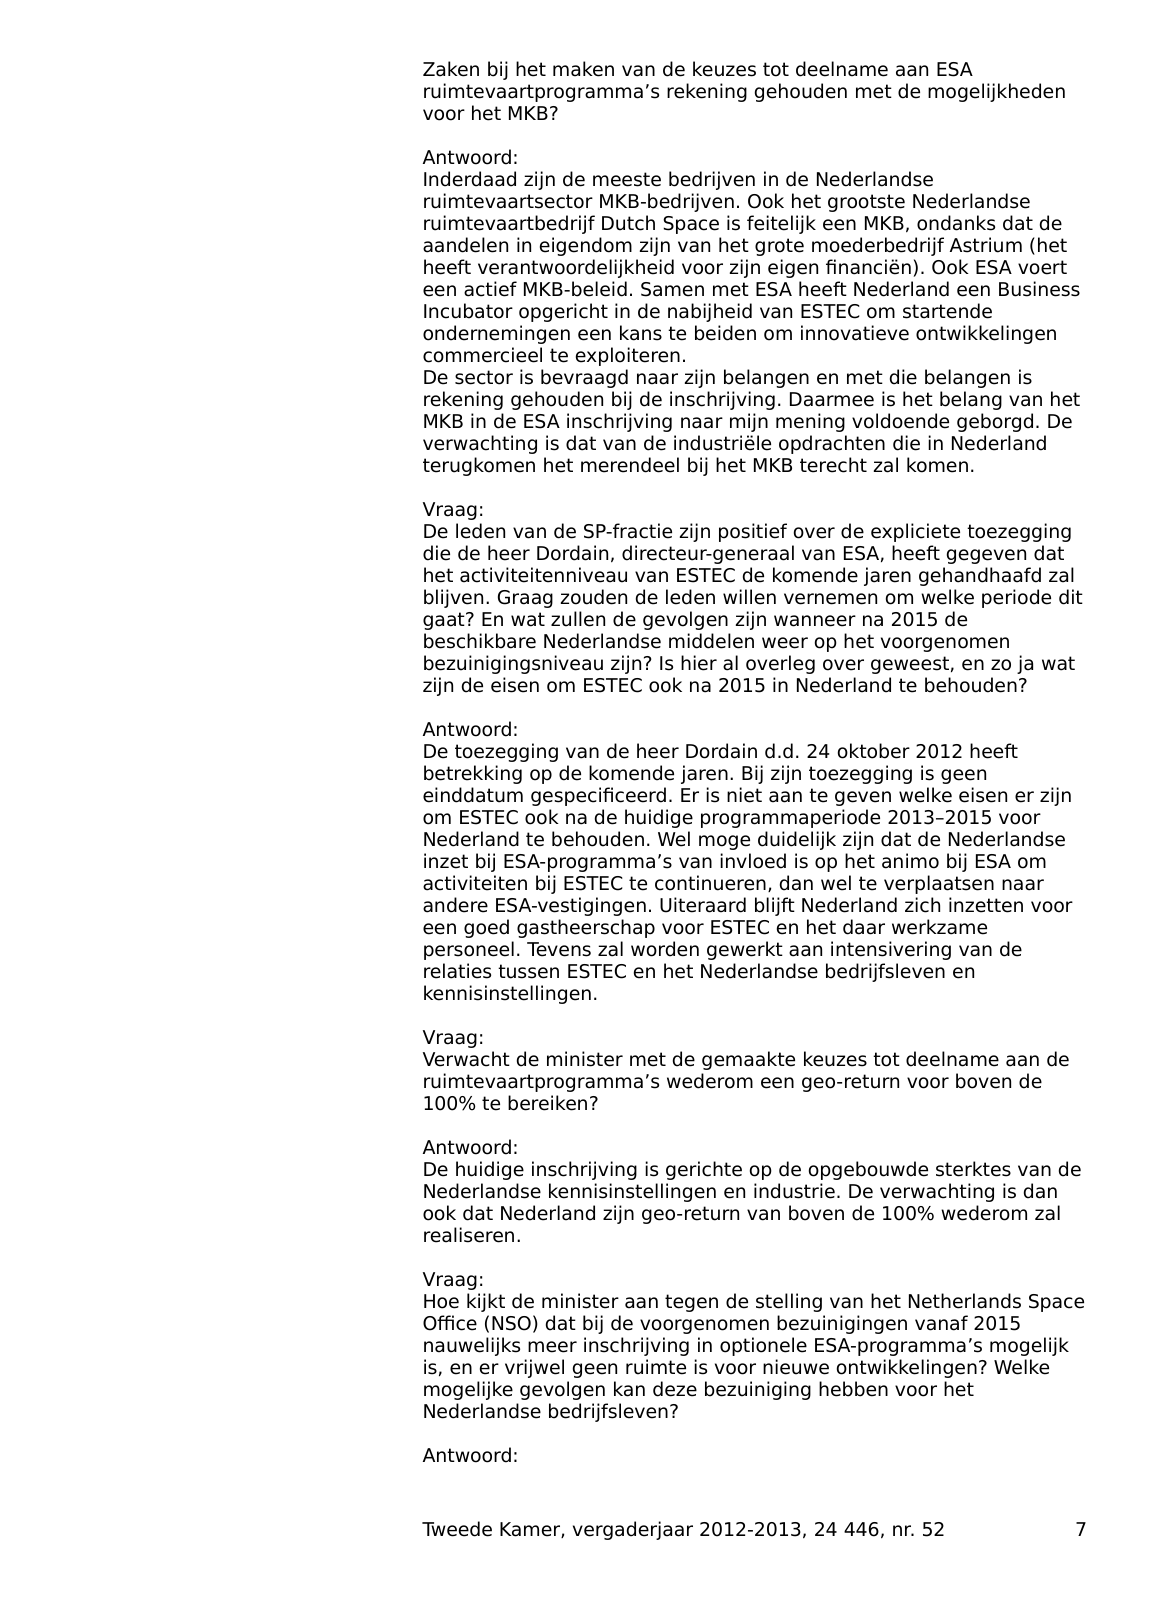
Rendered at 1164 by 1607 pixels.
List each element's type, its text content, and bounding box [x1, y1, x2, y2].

text Vraag: [422, 1269, 1087, 1291]
text Vraag: [422, 499, 1087, 521]
text Vraag: [422, 1027, 1087, 1049]
text Antwoord: [422, 147, 1087, 169]
text De huidige inschrijving is gerichte op de opgebouwde sterktes van de Nederlandse kennisinstellingen en industrie. De verwachting is dan ook dat Nederland zijn geo-return van boven de 100% wederom zal realiseren. [422, 1159, 1087, 1247]
text Verwacht de minister met de gemaakte keuzes tot deelname aan de ruimtevaartprogramma’s wederom een geo-return voor boven de 100% te bereiken? [422, 1049, 1087, 1115]
text Antwoord: [422, 1445, 1087, 1467]
text De sector is bevraagd naar zijn belangen en met die belangen is rekening gehouden bij de inschrijving. Daarmee is het belang van het MKB in de ESA inschrijving naar mijn mening voldoende geborgd. De verwachting is dat van de industriële opdrachten die in Nederland terugkomen het merendeel bij het MKB terecht zal komen. [422, 367, 1087, 477]
text Antwoord: [422, 719, 1087, 741]
text Hoe kijkt de minister aan tegen de stelling van het Netherlands Space Office (NSO) dat bij de voorgenomen bezuinigingen vanaf 2015 nauwelijks meer inschrijving in optionele ESA-programma’s mogelijk is, en er vrijwel geen ruimte is voor nieuwe ontwikkelingen? Welke mogelijke gevolgen kan deze bezuiniging hebben voor het Nederlandse bedrijfsleven? [422, 1291, 1087, 1423]
text Antwoord: [422, 1137, 1087, 1159]
text Inderdaad zijn de meeste bedrijven in de Nederlandse ruimtevaartsector MKB-bedrijven. Ook het grootste Nederlandse ruimtevaartbedrijf Dutch Space is feitelijk een MKB, ondanks dat de aandelen in eigendom zijn van het grote moederbedrijf Astrium (het heeft verantwoordelijkheid voor zijn eigen financiën). Ook ESA voert een actief MKB-beleid. Samen met ESA heeft Nederland een Business Incubator opgericht in de nabijheid van ESTEC om startende ondernemingen een kans te beiden om innovatieve ontwikkelingen commercieel te exploiteren. [422, 169, 1087, 367]
text De leden van de SP-fractie zijn positief over de expliciete toezegging die de heer Dordain, directeur-generaal van ESA, heeft gegeven dat het activiteitenniveau van ESTEC de komende jaren gehandhaafd zal blijven. Graag zouden de leden willen vernemen om welke periode dit gaat? En wat zullen de gevolgen zijn wanneer na 2015 de beschikbare Nederlandse middelen weer op het voorgenomen bezuinigingsniveau zijn? Is hier al overleg over geweest, en zo ja wat zijn de eisen om ESTEC ook na 2015 in Nederland te behouden? [422, 521, 1087, 697]
text Zaken bij het maken van de keuzes tot deelname aan ESA ruimtevaartprogramma’s rekening gehouden met de mogelijkheden voor het MKB? [422, 59, 1087, 125]
text De toezegging van de heer Dordain d.d. 24 oktober 2012 heeft betrekking op de komende jaren. Bij zijn toezegging is geen einddatum gespecificeerd. Er is niet aan te geven welke eisen er zijn om ESTEC ook na de huidige programmaperiode 2013–2015 voor Nederland te behouden. Wel moge duidelijk zijn dat de Nederlandse inzet bij ESA-programma’s van invloed is op het animo bij ESA om activiteiten bij ESTEC te continueren, dan wel te verplaatsen naar andere ESA-vestigingen. Uiteraard blijft Nederland zich inzetten voor een goed gastheerschap voor ESTEC en het daar werkzame personeel. Tevens zal worden gewerkt aan intensivering van de relaties tussen ESTEC en het Nederlandse bedrijfsleven en kennisinstellingen. [422, 741, 1087, 1005]
